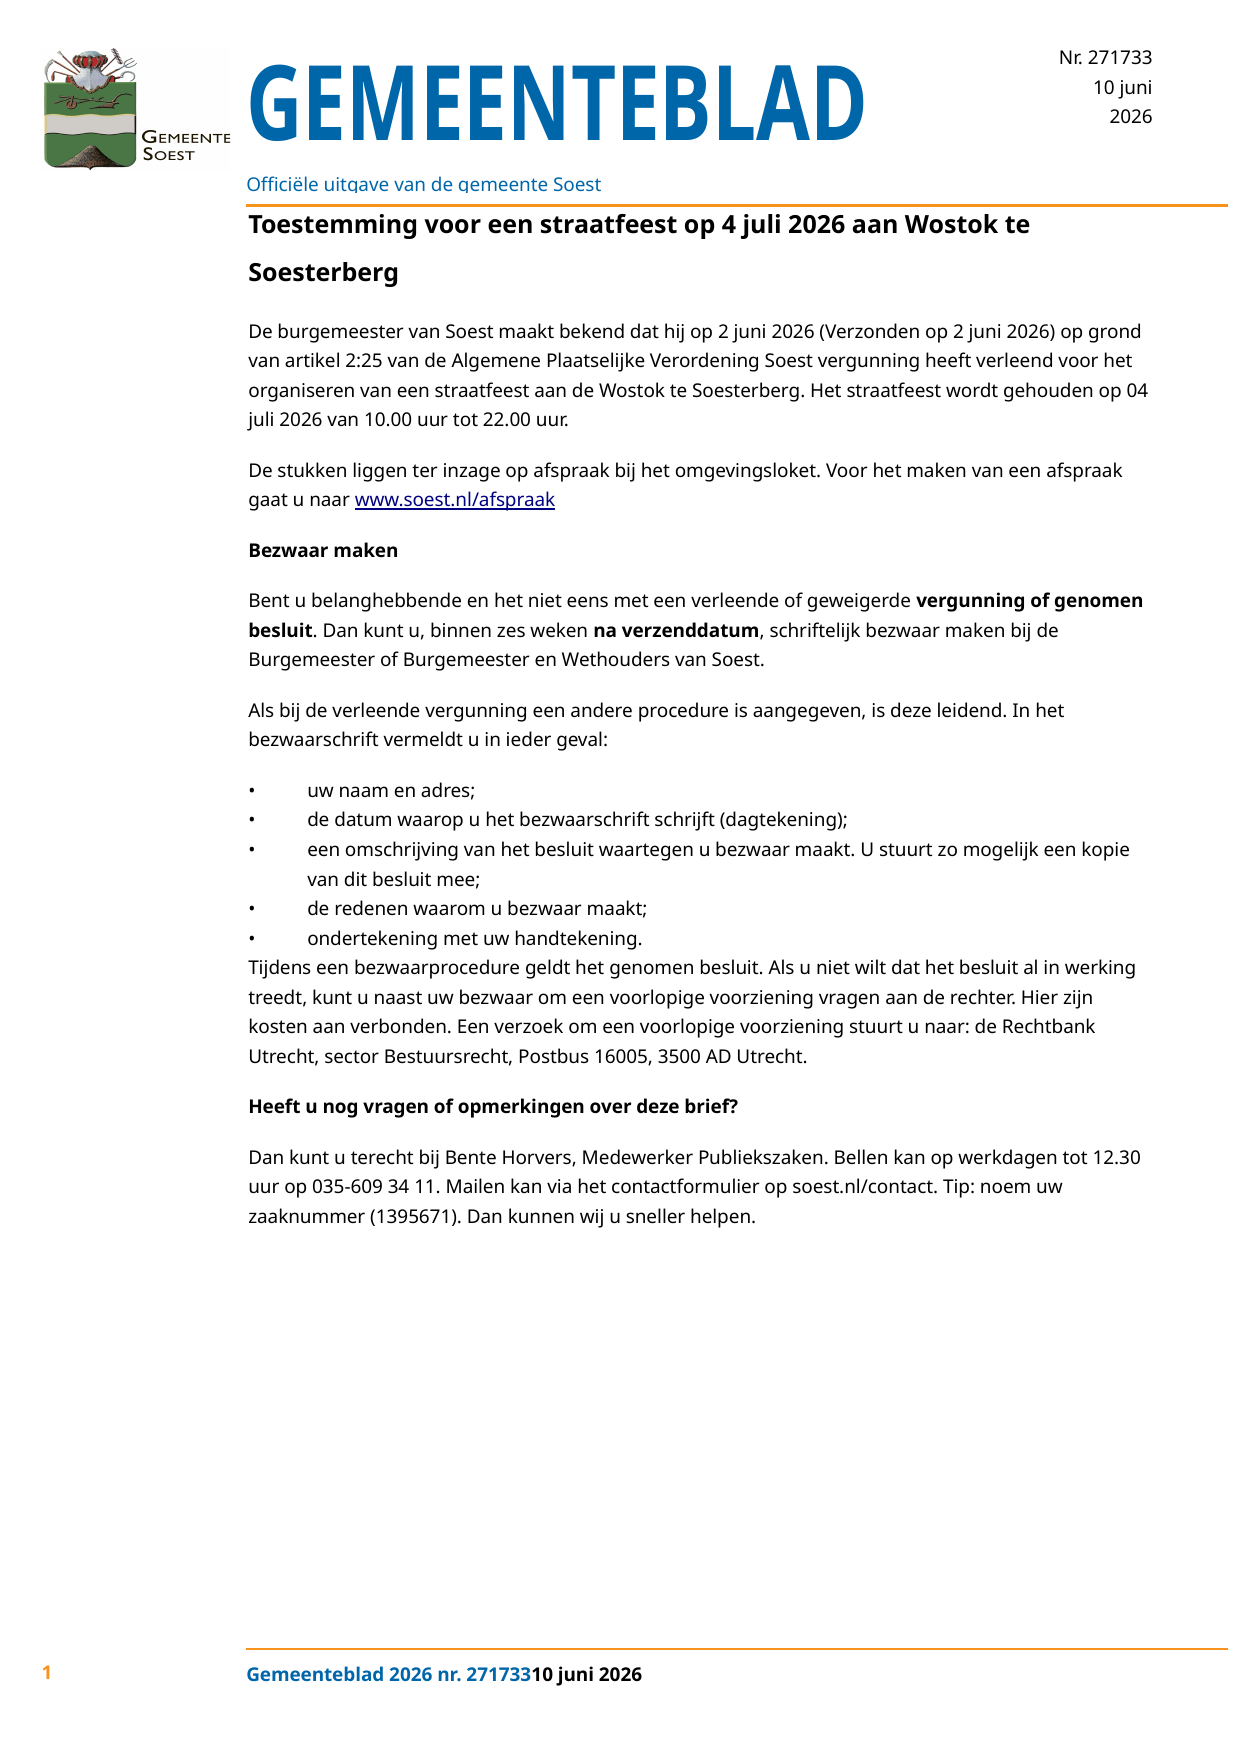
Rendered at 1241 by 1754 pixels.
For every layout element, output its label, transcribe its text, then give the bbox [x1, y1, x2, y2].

list de datum waarop u het bezwaarschrift schrijft (dagtekening); [248, 807, 1152, 832]
text De burgemeester van Soest maakt bekend dat hij op 2 juni 2026 (Verzonden op 2 juni 2026) op grond van artikel 2:25 van de Algemene Plaatselijke Verordening Soest vergunning heeft verleend voor het organiseren van een straatfeest aan de Wostok te Soesterberg. Het straatfeest wordt gehouden op 04 juli 2026 van 10.00 uur tot 22.00 uur. [248, 318, 1152, 432]
text Toestemming voor een straatfeest op 4 juli 2026 aan Wostok te Soesterberg [248, 207, 1152, 288]
text De stukken liggen ter inzage op afspraak bij het omgevingsloket. Voor het maken van een afspraak gaat u naar www.soest.nl/afspraak [248, 457, 1152, 512]
text Tijdens een bezwaarprocedure geldt het genomen besluit. Als u niet wilt dat het besluit al in werking treedt, kunt u naast uw bezwaar om een voorlopige voorziening vragen aan de rechter. Hier zijn kosten aan verbonden. Een verzoek om een voorlopige voorziening stuurt u naar: de Rechtbank Utrecht, sector Bestuursrecht, Postbus 16005, 3500 AD Utrecht. [248, 954, 1152, 1069]
picture [41, 47, 231, 172]
text Heeft u nog vragen of opmerkingen over deze brief? [248, 1094, 1152, 1119]
list uw naam en adres; [248, 777, 1152, 803]
list de redenen waarom u bezwaar maakt; [248, 895, 1152, 921]
list ondertekening met uw handtekening. [248, 925, 1152, 951]
text Bent u belanghebbende en het niet eens met een verleende of geweigerde vergunning of genomen besluit. Dan kunt u, binnen zes weken na verzenddatum, schriftelijk bezwaar maken bij de Burgemeester of Burgemeester en Wethouders van Soest. [248, 587, 1152, 672]
text Bezwaar maken [248, 537, 1152, 563]
list een omschrijving van het besluit waartegen u bezwaar maakt. U stuurt zo mogelijk een kopie van dit besluit mee; [248, 836, 1152, 892]
text Als bij de verleende vergunning een andere procedure is aangegeven, is deze leidend. In het bezwaarschrift vermeldt u in ieder geval: [248, 697, 1152, 752]
text Dan kunt u terecht bij Bente Horvers, Medewerker Publiekszaken. Bellen kan op werkdagen tot 12.30 uur op 035-609 34 11. Mailen kan via het contactformulier op soest.nl/contact. Tip: noem uw zaaknummer (1395671). Dan kunnen wij u sneller helpen. [248, 1144, 1152, 1229]
